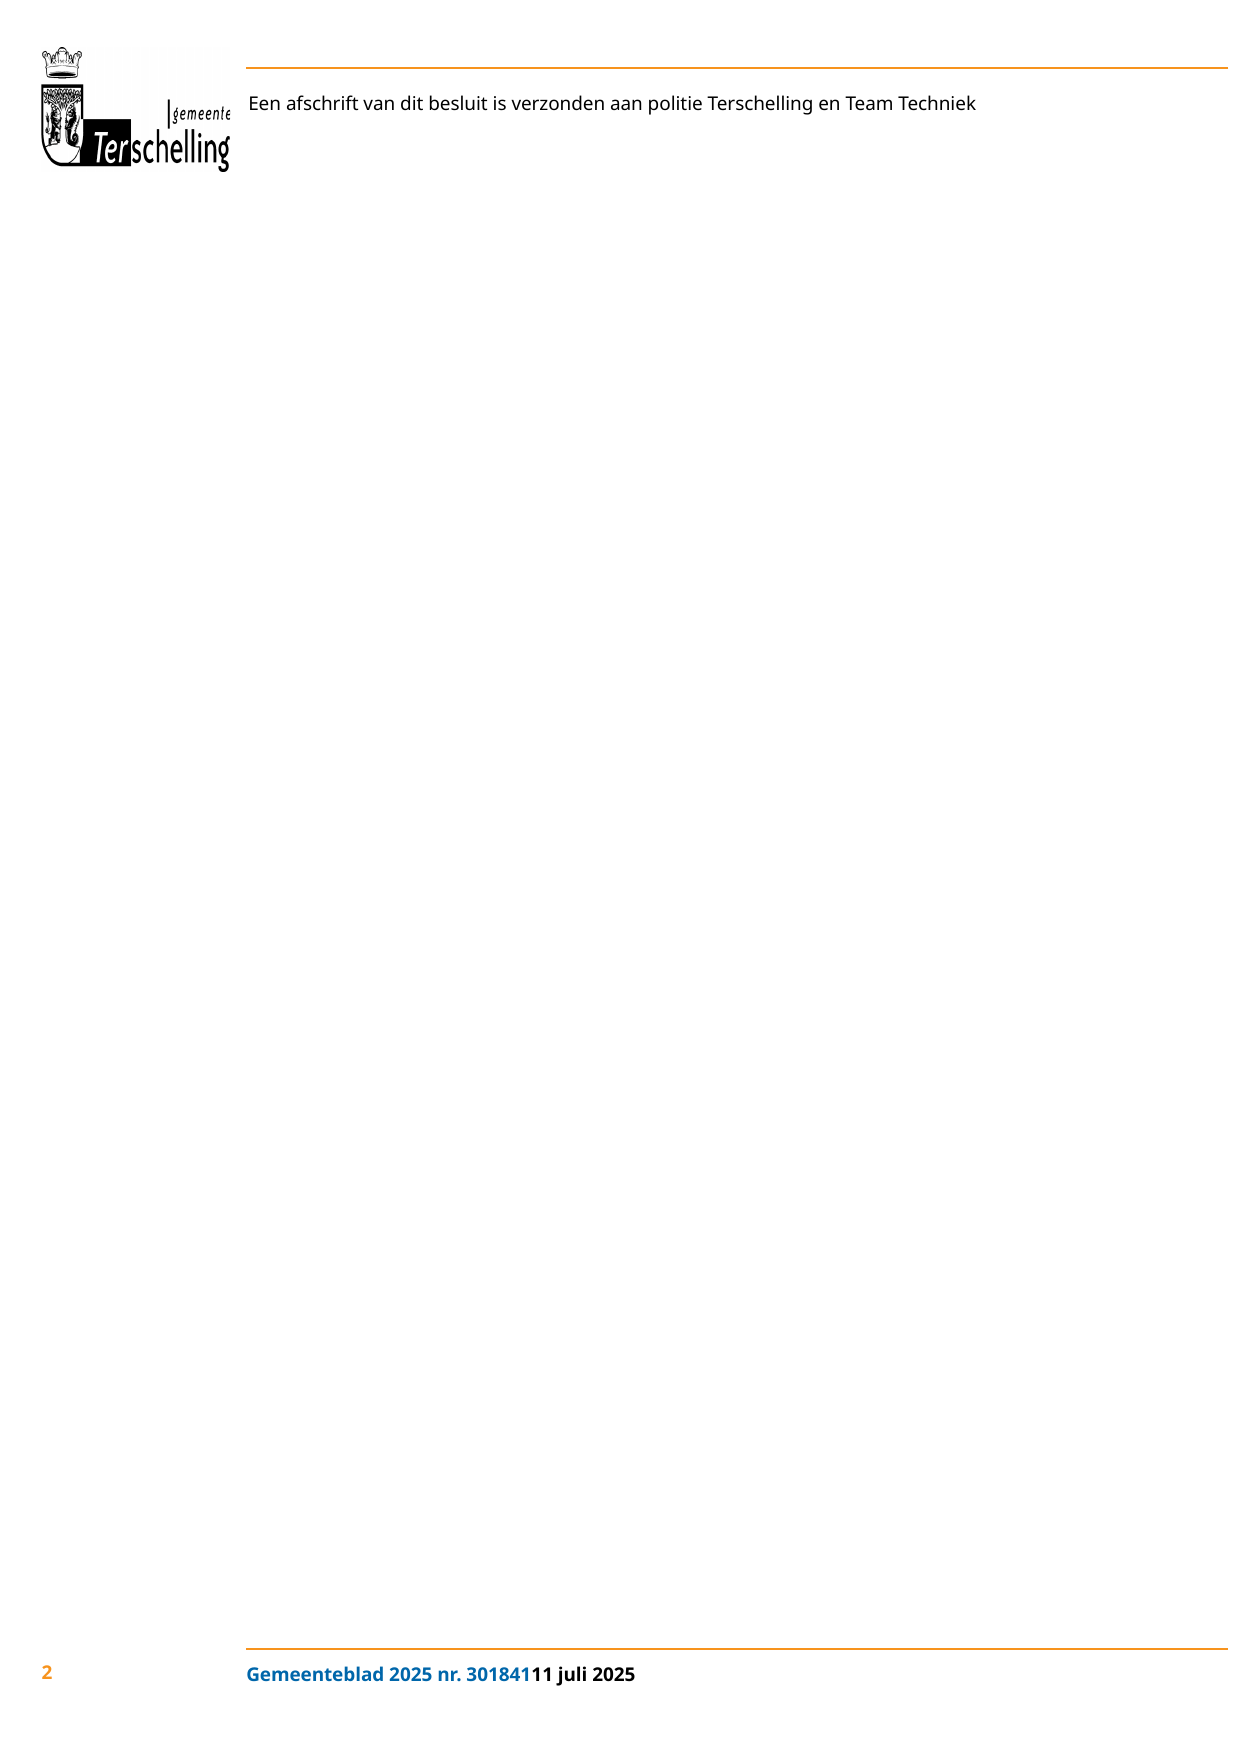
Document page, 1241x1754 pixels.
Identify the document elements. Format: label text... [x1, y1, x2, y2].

text Een afschrift van dit besluit is verzonden aan politie Terschelling en Team Techniek [248, 95, 1152, 114]
picture [41, 47, 231, 172]
